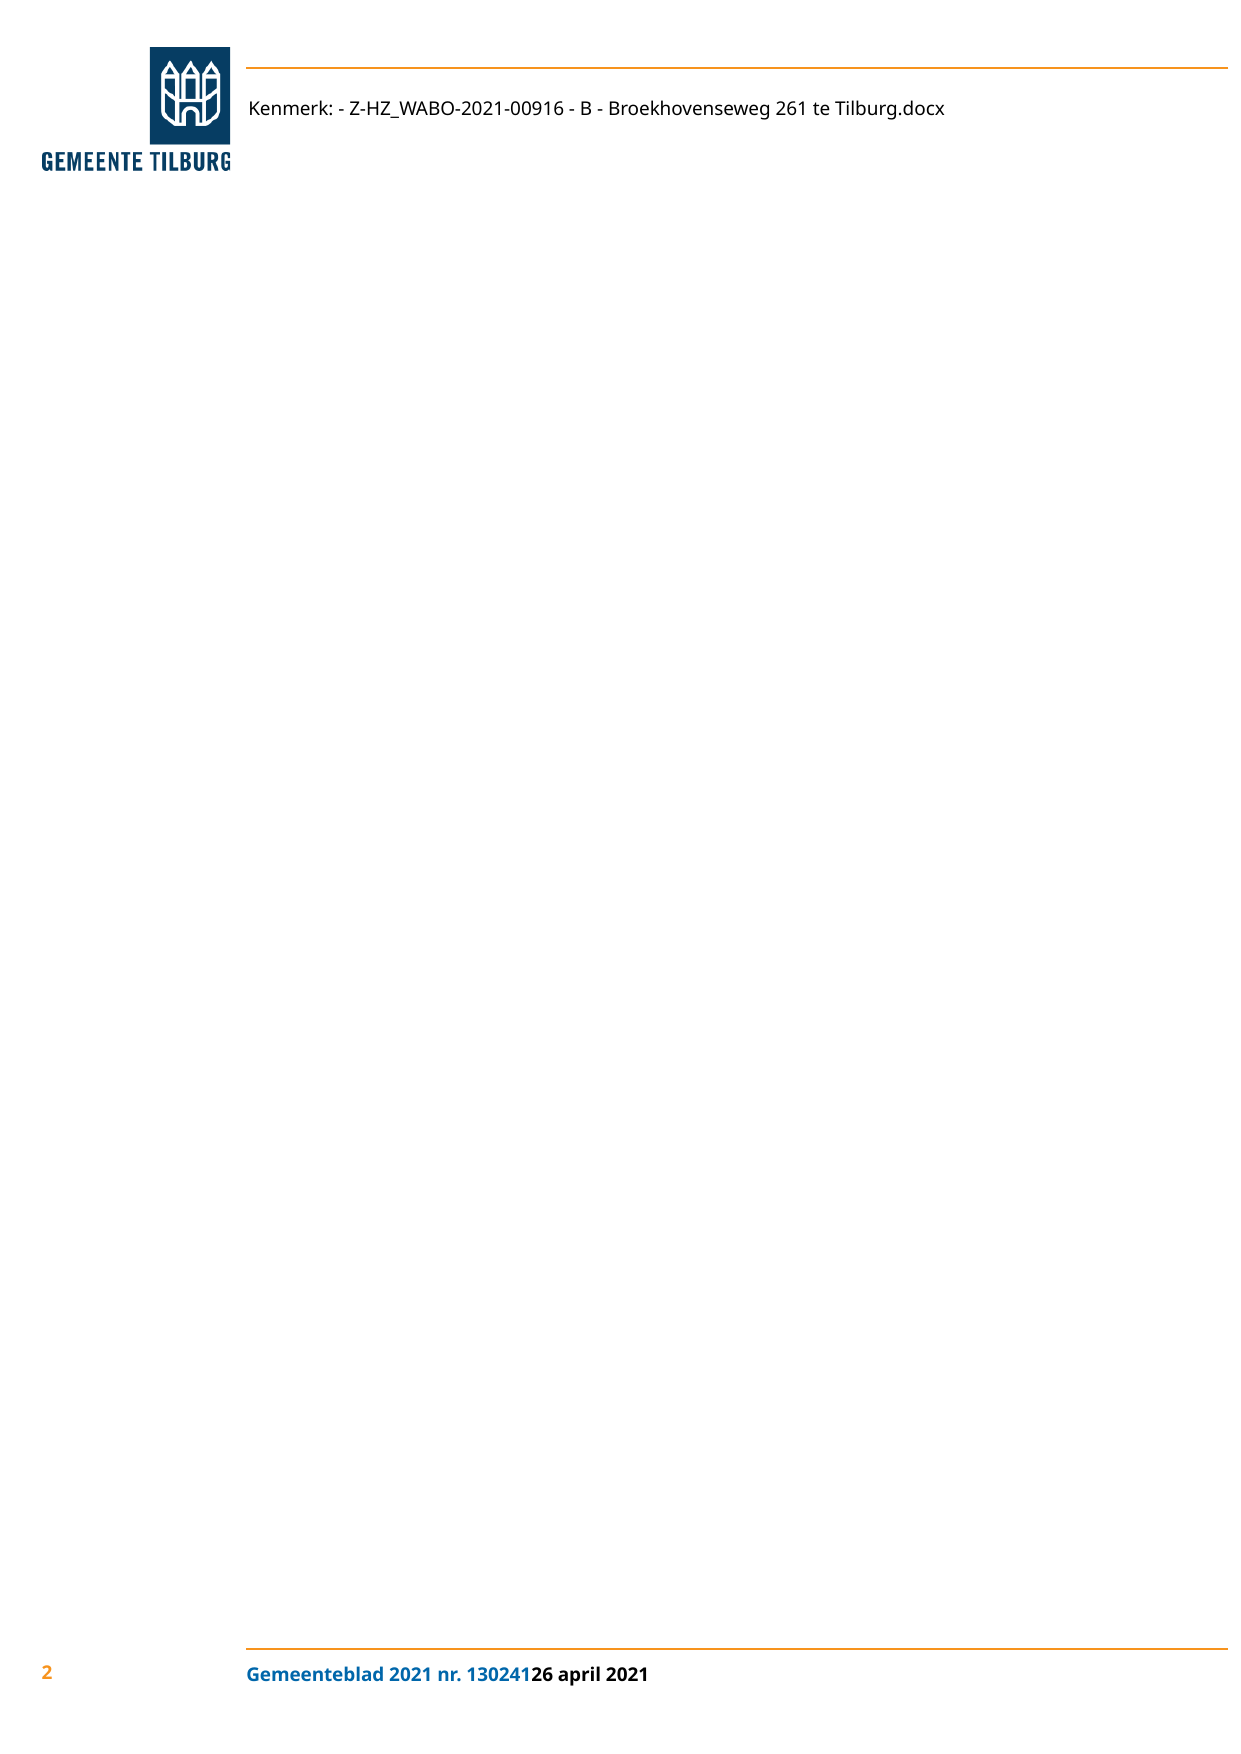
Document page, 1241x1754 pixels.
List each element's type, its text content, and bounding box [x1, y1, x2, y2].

picture [41, 47, 231, 172]
text Kenmerk: - Z-HZ_WABO-2021-00916 - B - Broekhovenseweg 261 te Tilburg.docx [248, 95, 1152, 121]
